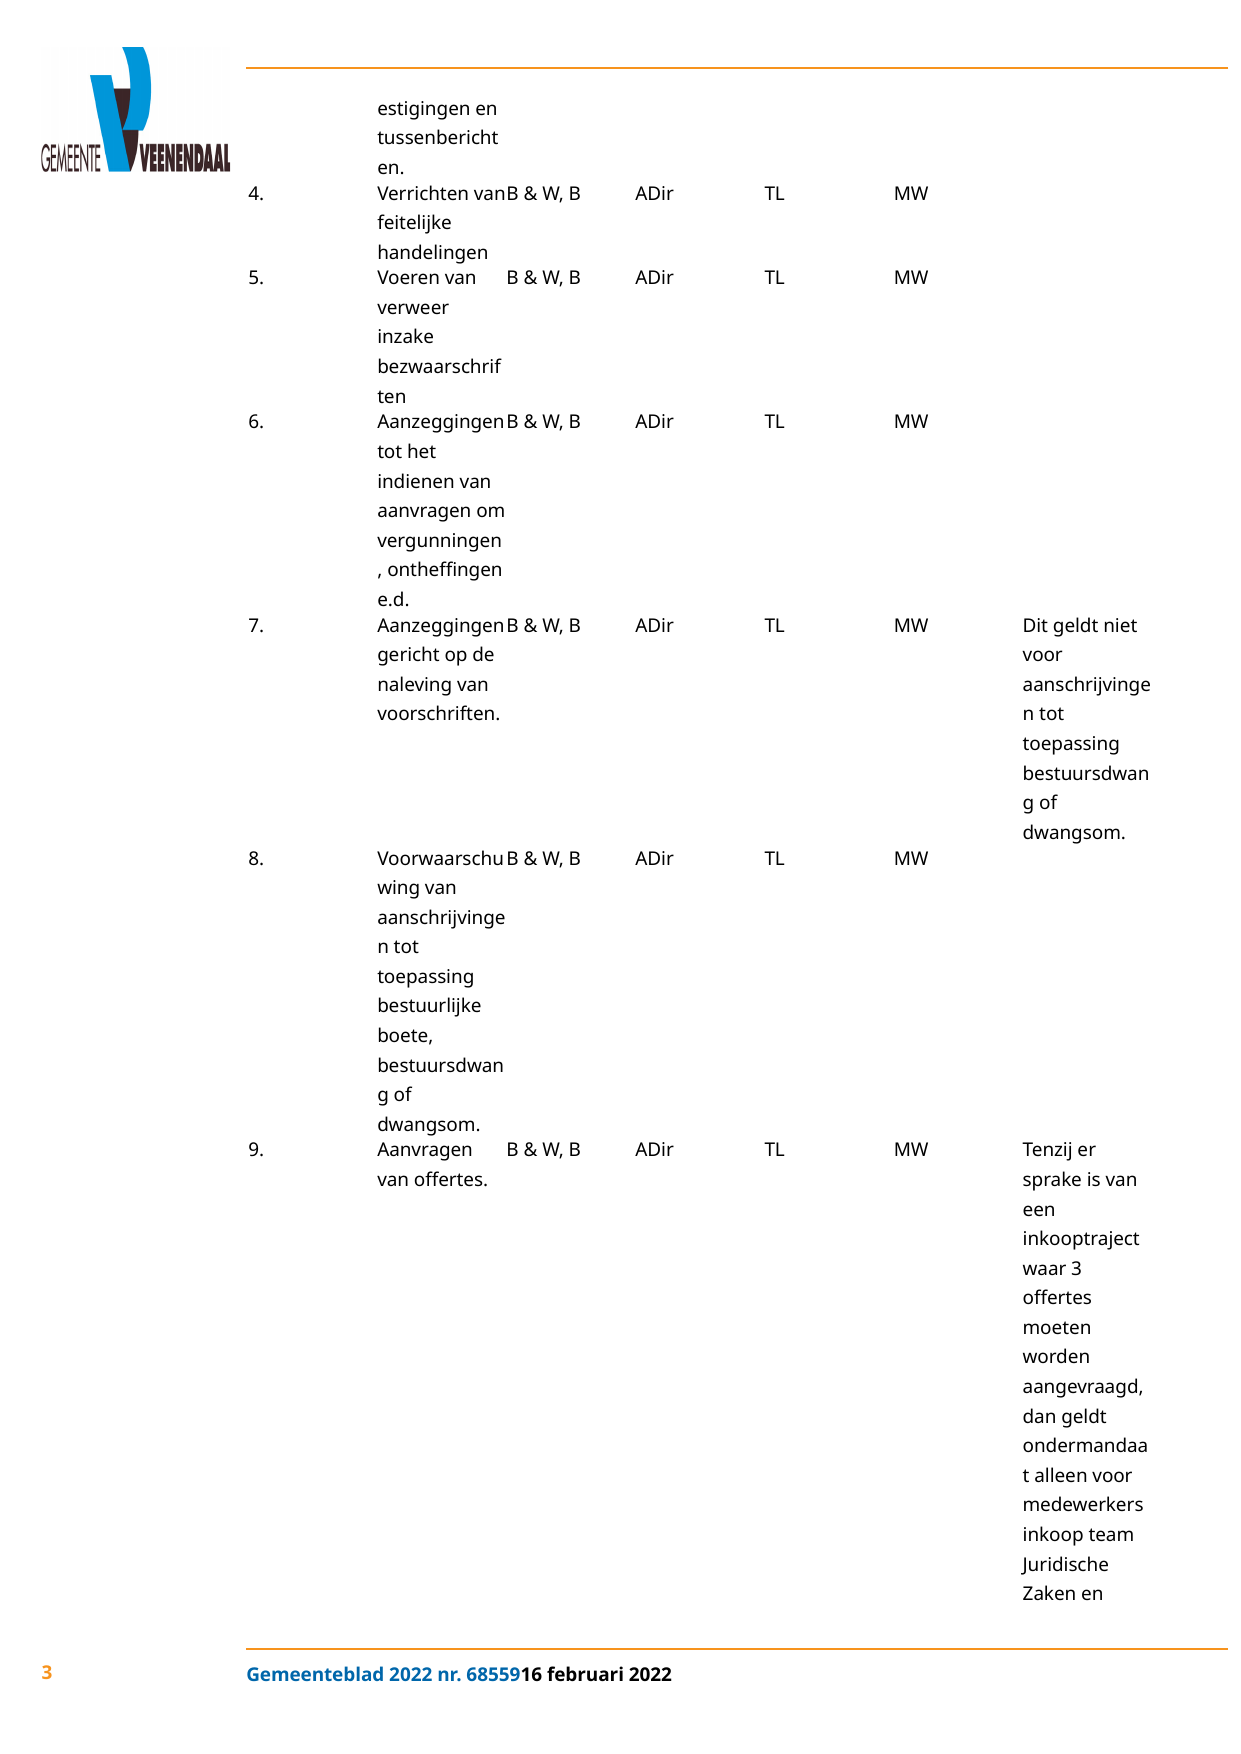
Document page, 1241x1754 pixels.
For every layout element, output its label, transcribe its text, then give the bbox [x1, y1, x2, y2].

table_cell ADir [635, 265, 764, 409]
table_cell TL [764, 1137, 893, 1606]
table_cell B & W, B [506, 1137, 635, 1606]
table_cell [635, 95, 764, 180]
table_cell ADir [635, 845, 764, 1137]
table_cell B & W, B [506, 409, 635, 612]
table_cell ADir [635, 1137, 764, 1606]
table_cell MW [894, 1137, 1022, 1606]
table_cell [894, 95, 1022, 180]
table_cell Verrichten van feitelijke handelingen [377, 180, 506, 264]
table_cell MW [894, 265, 1022, 409]
picture [123, 47, 231, 172]
table_cell 6. [248, 409, 377, 612]
table_cell MW [894, 612, 1022, 845]
table_cell B & W, B [506, 612, 635, 845]
table_cell B & W, B [506, 265, 635, 409]
table_cell TL [764, 409, 893, 612]
table_cell TL [764, 180, 893, 264]
table_cell ADir [635, 612, 764, 845]
table_cell Aanvragen van offertes. [377, 1137, 506, 1606]
table_cell [248, 95, 377, 180]
picture [41, 47, 130, 172]
table_cell B & W, B [506, 180, 635, 264]
table_cell [1023, 95, 1152, 180]
table_cell MW [894, 845, 1022, 1137]
table_cell [1023, 265, 1152, 409]
table_cell TL [764, 845, 893, 1137]
table_cell 7. [248, 612, 377, 845]
table_cell TL [764, 612, 893, 845]
table_cell 5. [248, 265, 377, 409]
table_cell B & W, B [506, 845, 635, 1137]
table_cell Voorwaarschuwing van aanschrijvingen tot toepassing bestuurlijke boete, bestuursdwang of dwangsom. [377, 845, 506, 1137]
table_cell 4. [248, 180, 377, 264]
table_cell Dit geldt niet voor aanschrijvingen tot toepassing bestuursdwang of dwangsom. [1023, 612, 1152, 845]
table_cell Aanzeggingen gericht op de naleving van voorschriften. [377, 612, 506, 845]
table_cell [1023, 180, 1152, 264]
table_cell Tenzij er sprake is van een inkooptraject waar 3 offertes moeten worden aangevraagd, dan geldt ondermandaat alleen voor medewerkers inkoop team Juridische Zaken en [1023, 1137, 1152, 1606]
table_cell 8. [248, 845, 377, 1137]
table_cell [506, 95, 635, 180]
table_cell Aanzeggingen tot het indienen van aanvragen om vergunningen, ontheffingen e.d. [377, 409, 506, 612]
table_cell [1023, 845, 1152, 1137]
table_cell estigingen en tussenberichten. [377, 95, 506, 180]
table_cell Voeren van verweer inzake bezwaarschriften [377, 265, 506, 409]
table_cell [764, 95, 893, 180]
table_cell TL [764, 265, 893, 409]
table_cell [1023, 409, 1152, 612]
table_cell ADir [635, 180, 764, 264]
table_cell ADir [635, 409, 764, 612]
table_cell 9. [248, 1137, 377, 1606]
table_cell MW [894, 409, 1022, 612]
table_cell MW [894, 180, 1022, 264]
